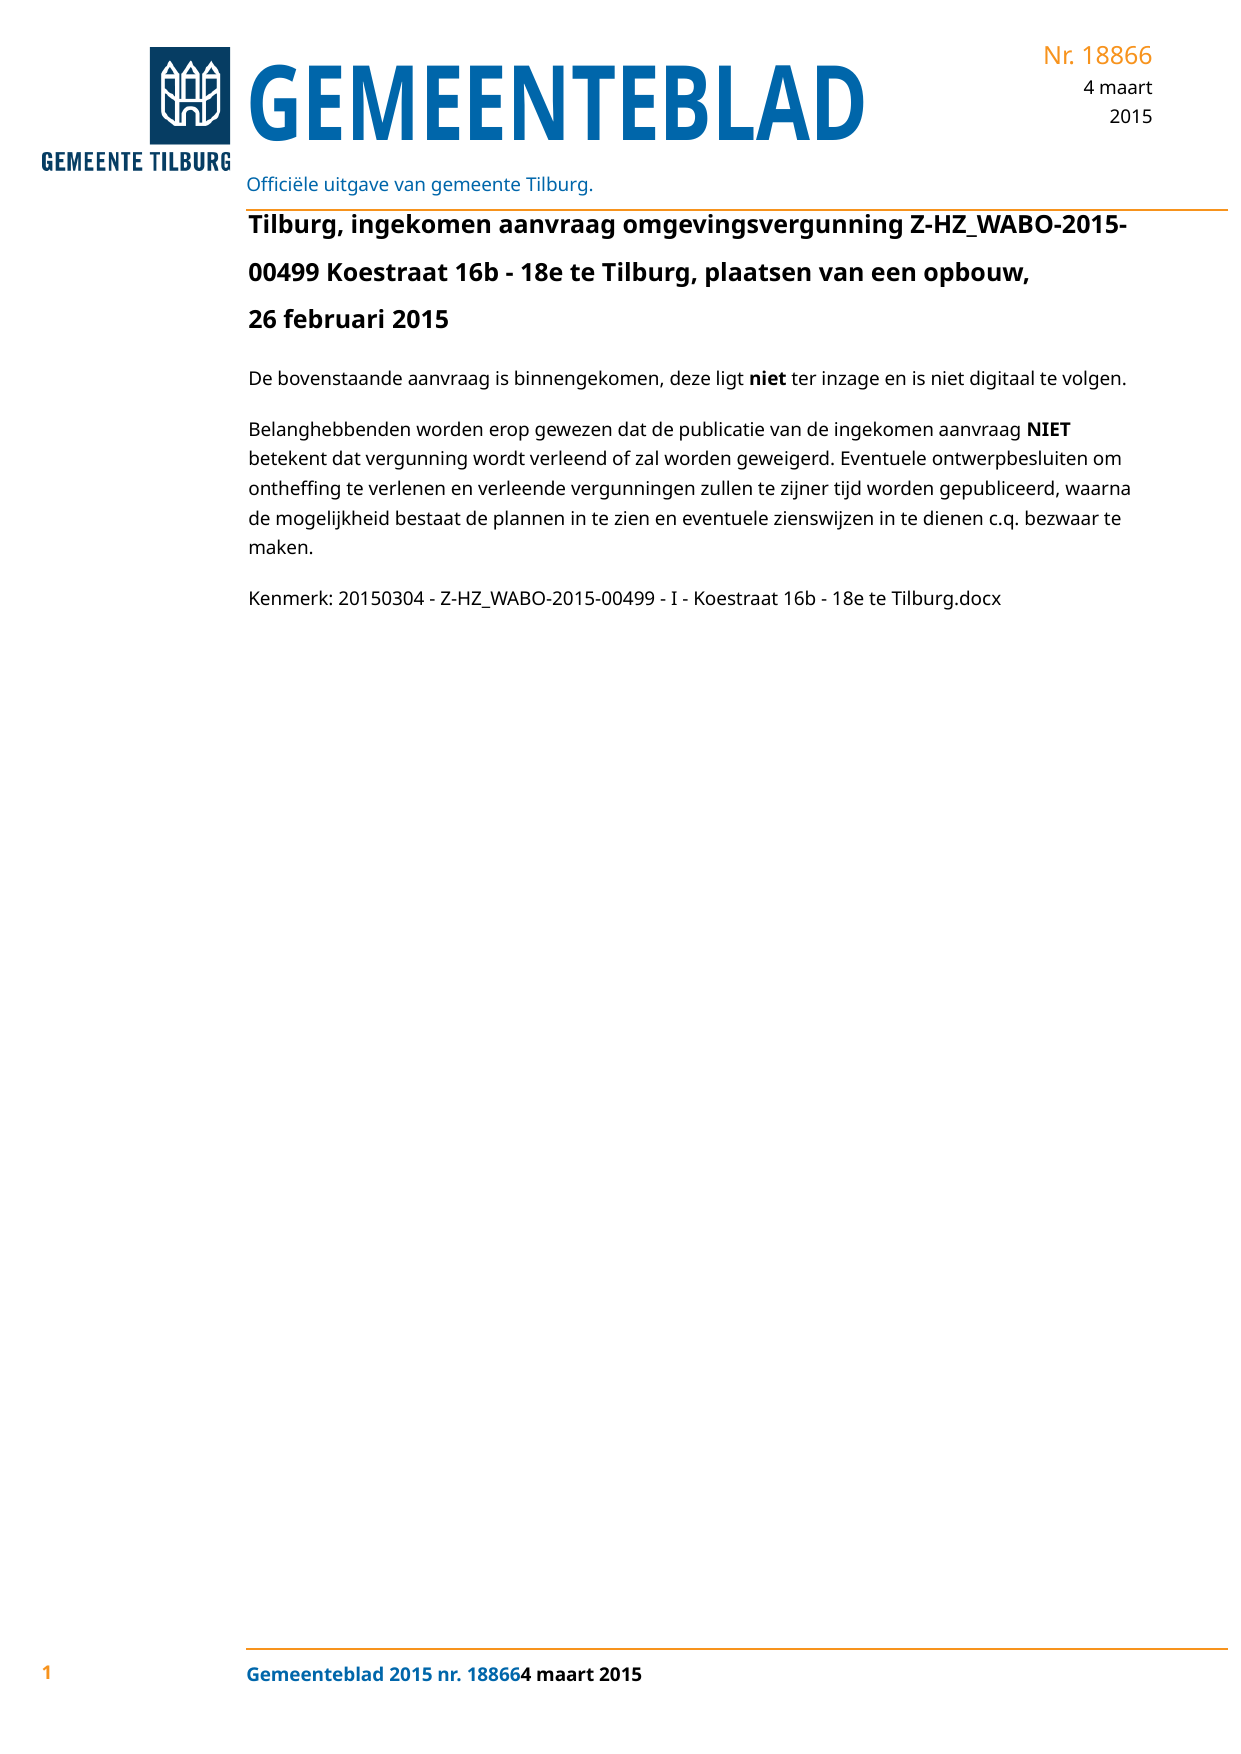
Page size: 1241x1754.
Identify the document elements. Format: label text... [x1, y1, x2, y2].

text Kenmerk: 20150304 - Z-HZ_WABO-2015-00499 - I - Koestraat 16b - 18e te Tilburg.docx [248, 585, 1152, 610]
picture [41, 47, 231, 172]
text De bovenstaande aanvraag is binnengekomen, deze ligt niet ter inzage en is niet digitaal te volgen. [248, 366, 1152, 391]
text Tilburg, ingekomen aanvraag omgevingsvergunning Z-HZ_WABO-2015-00499 Koestraat 16b - 18e te Tilburg, plaatsen van een opbouw, 26 februari 2015 [248, 211, 1152, 336]
text Belanghebbenden worden erop gewezen dat de publicatie van de ingekomen aanvraag NIET betekent dat vergunning wordt verleend of zal worden geweigerd. Eventuele ontwerpbesluiten om ontheffing te verlenen en verleende vergunningen zullen te zijner tijd worden gepubliceerd, waarna de mogelijkheid bestaat de plannen in te zien en eventuele zienswijzen in te dienen c.q. bezwaar te maken. [248, 416, 1152, 560]
